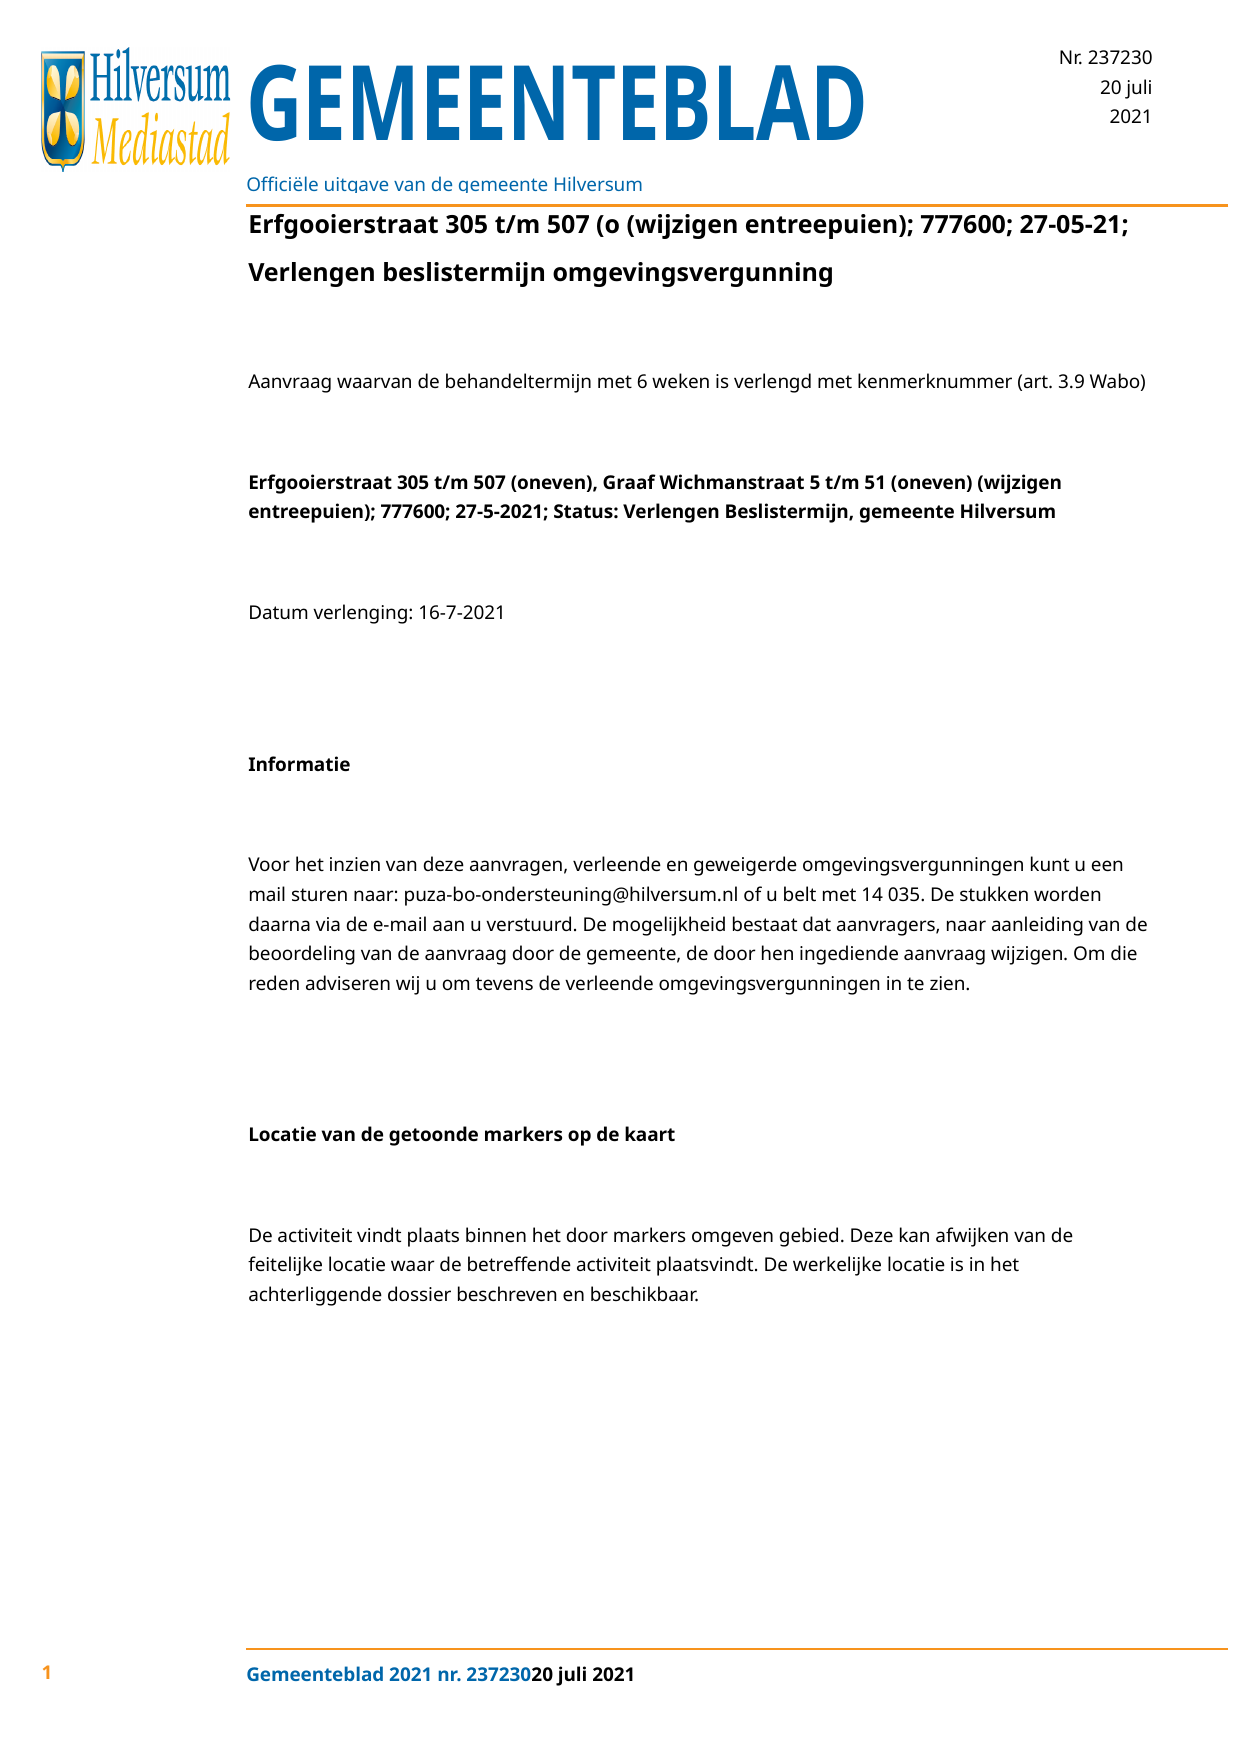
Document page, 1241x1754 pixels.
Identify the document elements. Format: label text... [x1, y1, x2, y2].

picture [41, 47, 231, 172]
text Datum verlenging: 16-7-2021 [248, 599, 1152, 625]
text Aanvraag waarvan de behandeltermijn met 6 weken is verlengd met kenmerknummer (art. 3.9 Wabo) [248, 368, 1152, 394]
text Voor het inzien van deze aanvragen, verleende en geweigerde omgevingsvergunningen kunt u een mail sturen naar: puza-bo-ondersteuning@hilversum.nl of u belt met 14 035. De stukken worden daarna via de e-mail aan u verstuurd. De mogelijkheid bestaat dat aanvragers, naar aanleiding van de beoordeling van de aanvraag door de gemeente, de door hen ingediende aanvraag wijzigen. Om die reden adviseren wij u om tevens de verleende omgevingsvergunningen in te zien. [248, 852, 1152, 996]
text Informatie [248, 751, 1152, 777]
text Erfgooierstraat 305 t/m 507 (oneven), Graaf Wichmanstraat 5 t/m 51 (oneven) (wijzigen entreepuien); 777600; 27-5-2021; Status: Verlengen Beslistermijn, gemeente Hilversum [248, 469, 1152, 524]
text Locatie van de getoonde markers op de kaart [248, 1121, 1152, 1147]
text Erfgooierstraat 305 t/m 507 (o (wijzigen entreepuien); 777600; 27-05-21; Verlengen beslistermijn omgevingsvergunning [248, 207, 1152, 288]
text De activiteit vindt plaats binnen het door markers omgeven gebied. Deze kan afwijken van de feitelijke locatie waar de betreffende activiteit plaatsvindt. De werkelijke locatie is in het achterliggende dossier beschreven en beschikbaar. [248, 1222, 1152, 1307]
